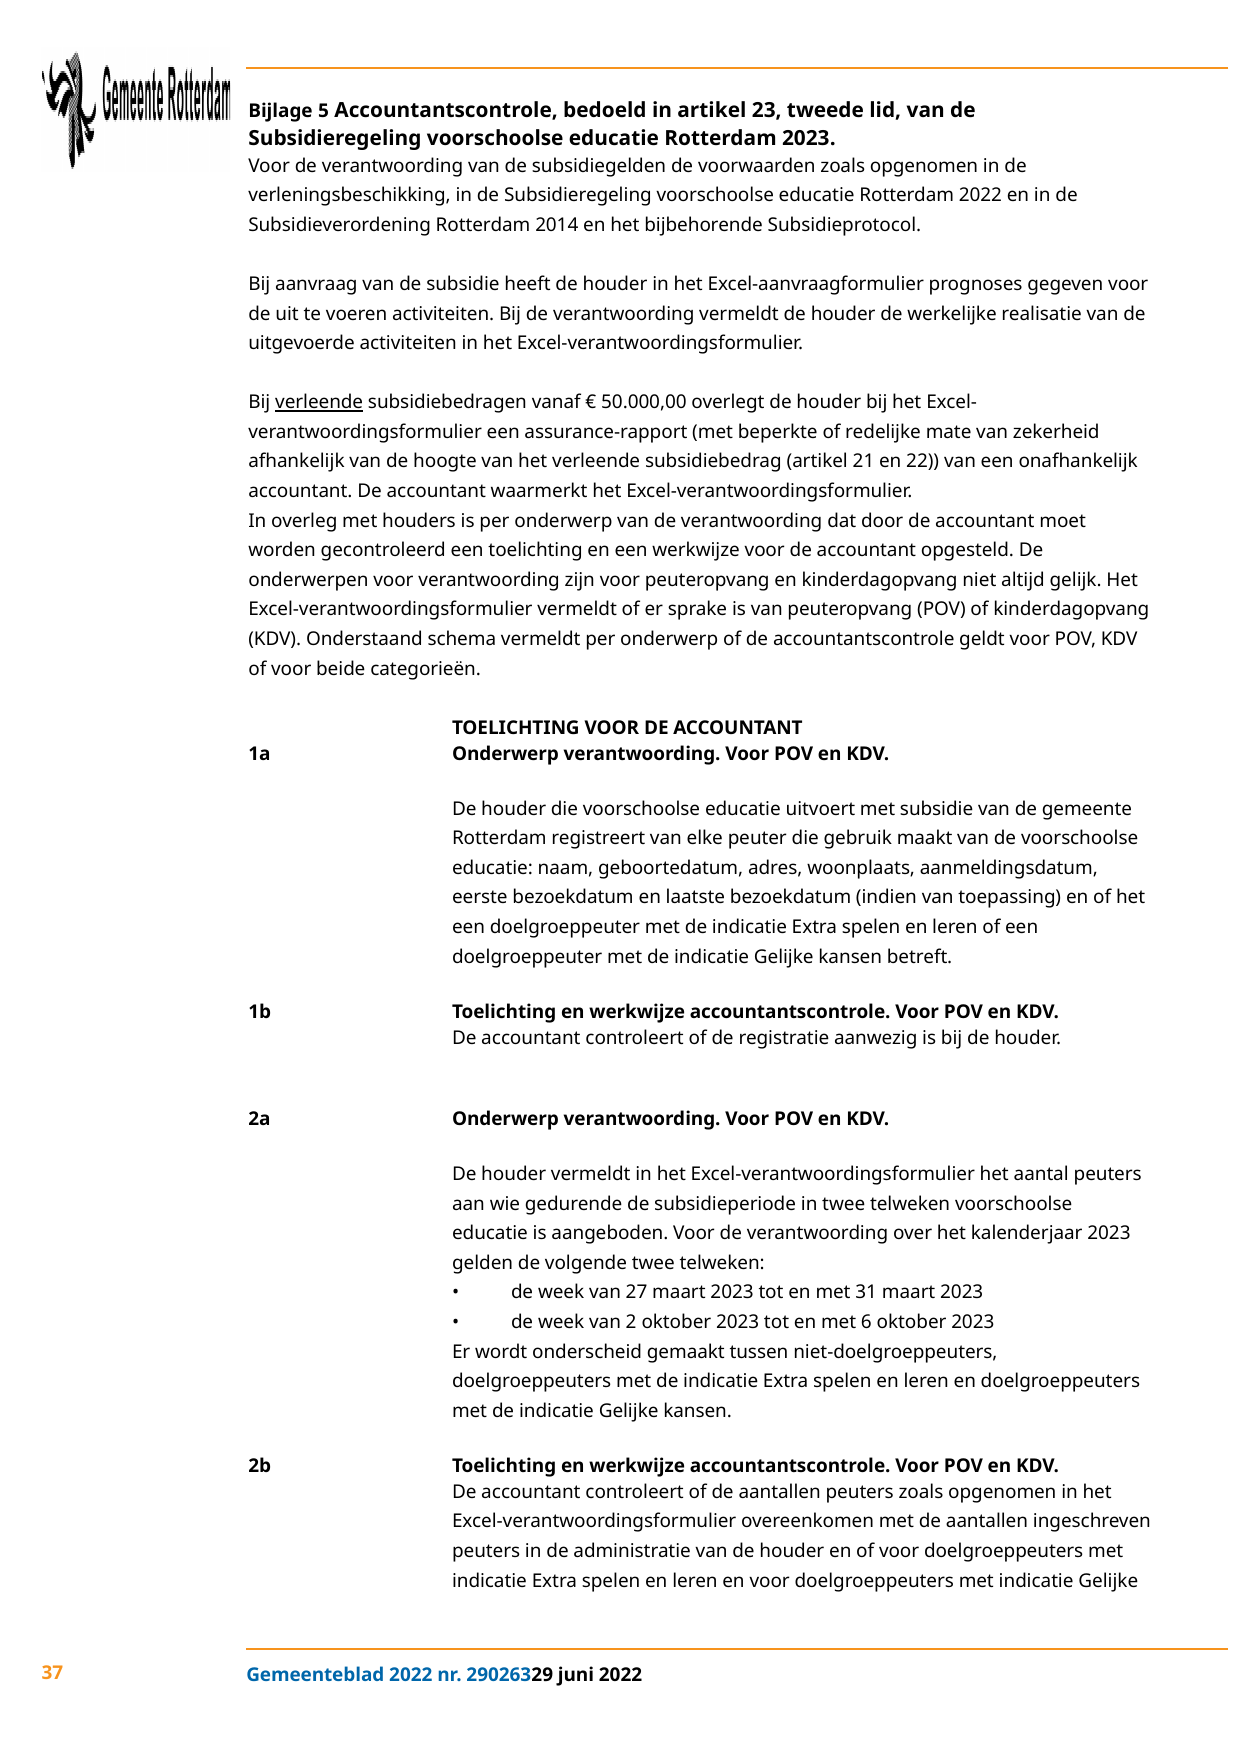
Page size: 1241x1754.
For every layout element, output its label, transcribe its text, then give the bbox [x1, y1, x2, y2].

table_cell De houder die voorschoolse educatie uitvoert met subsidie van de gemeente Rotterdam registreert van elke peuter die gebruik maakt van de voorschoolse educatie: naam, geboortedatum, adres, woonplaats, aanmeldingsdatum, eerste bezoekdatum en laatste bezoekdatum (indien van toepassing) en of het een doelgroeppeuter met de indicatie Extra spelen en leren of een doelgroeppeuter met de indicatie Gelijke kansen betreft. [452, 795, 1152, 998]
table_cell Onderwerp verantwoording. Voor POV en KDV. [452, 1105, 1152, 1160]
table_cell De accountant controleert of de aantallen peuters zoals opgenomen in het Excel-verantwoordingsformulier overeenkomen met de aantallen ingeschreven peuters in de administratie van de houder en of voor doelgroeppeuters met indicatie Extra spelen en leren en voor doelgroeppeuters met indicatie Gelijke [452, 1478, 1152, 1592]
table_cell [248, 1478, 452, 1592]
table_cell 2a [248, 1105, 452, 1160]
table_header [248, 714, 452, 740]
text Bijlage 5 Accountantscontrole, bedoeld in artikel 23, tweede lid, van de Subsidieregeling voorschoolse educatie Rotterdam 2023. [248, 95, 1152, 152]
table_cell Toelichting en werkwijze accountantscontrole. Voor POV en KDV. [452, 1452, 1152, 1478]
table_cell [248, 1024, 452, 1079]
table_cell Onderwerp verantwoording. Voor POV en KDV. [452, 740, 1152, 795]
picture [41, 47, 231, 172]
table_cell [452, 1079, 1152, 1105]
text Bij aanvraag van de subsidie heeft de houder in het Excel-aanvraagformulier prognoses gegeven voor de uit te voeren activiteiten. Bij de verantwoording vermeldt de houder de werkelijke realisatie van de uitgevoerde activiteiten in het Excel-verantwoordingsformulier. [248, 270, 1152, 355]
text Bij verleende subsidiebedragen vanaf € 50.000,00 overlegt de houder bij het Excel-verantwoordingsformulier een assurance-rapport (met beperkte of redelijke mate van zekerheid afhankelijk van de hoogte van het verleende subsidiebedrag (artikel 21 en 22)) van een onafhankelijk accountant. De accountant waarmerkt het Excel-verantwoordingsformulier. [248, 388, 1152, 503]
text Voor de verantwoording van de subsidiegelden de voorwaarden zoals opgenomen in de verleningsbeschikking, in de Subsidieregeling voorschoolse educatie Rotterdam 2022 en in de Subsidieverordening Rotterdam 2014 en het bijbehorende Subsidieprotocol. [248, 152, 1152, 237]
table_cell Toelichting en werkwijze accountantscontrole. Voor POV en KDV. [452, 998, 1152, 1024]
table_cell [248, 795, 452, 998]
table_cell 1a [248, 740, 452, 795]
table_cell [248, 1079, 452, 1105]
table_cell De houder vermeldt in het Excel-verantwoordingsformulier het aantal peuters aan wie gedurende de subsidieperiode in twee telweken voorschoolse educatie is aangeboden. Voor de verantwoording over het kalenderjaar 2023 gelden de volgende twee telweken: de week van 27 maart 2023 tot en met 31 maart 2023 de week van 2 oktober 2023 tot en met 6 oktober 2023 Er wordt onderscheid gemaakt tussen niet-doelgroeppeuters, doelgroeppeuters met de indicatie Extra spelen en leren en doelgroeppeuters met de indicatie Gelijke kansen. [452, 1160, 1152, 1452]
table_header TOELICHTING VOOR DE ACCOUNTANT [452, 714, 1152, 740]
table_cell [248, 1160, 452, 1452]
table_cell 2b [248, 1452, 452, 1478]
text In overleg met houders is per onderwerp van de verantwoording dat door de accountant moet worden gecontroleerd een toelichting en een werkwijze voor de accountant opgesteld. De onderwerpen voor verantwoording zijn voor peuteropvang en kinderdagopvang niet altijd gelijk. Het Excel-verantwoordingsformulier vermeldt of er sprake is van peuteropvang (POV) of kinderdagopvang (KDV). Onderstaand schema vermeldt per onderwerp of de accountantscontrole geldt voor POV, KDV of voor beide categorieën. [248, 507, 1152, 680]
table_cell 1b [248, 998, 452, 1024]
table_cell De accountant controleert of de registratie aanwezig is bij de houder. [452, 1024, 1152, 1079]
